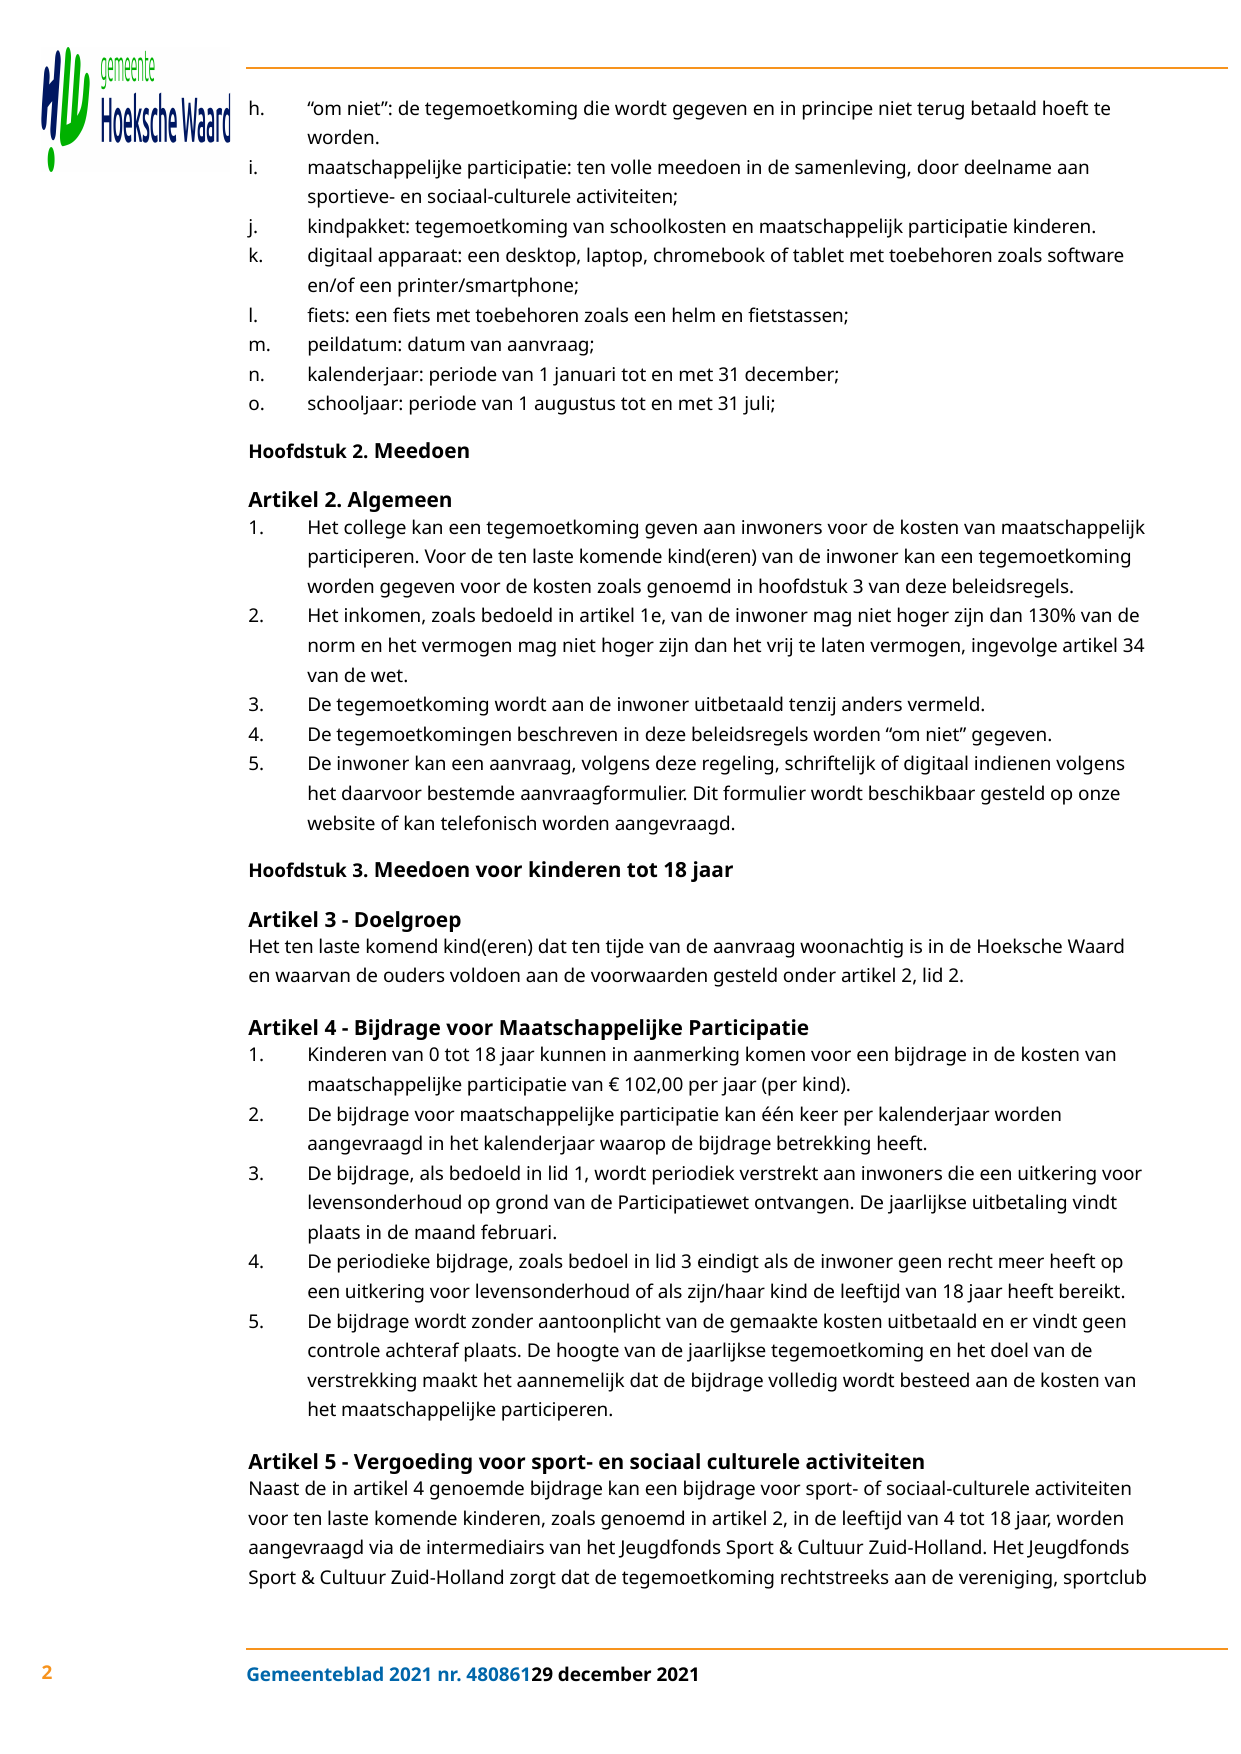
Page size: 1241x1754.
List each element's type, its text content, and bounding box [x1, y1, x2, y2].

picture [41, 47, 231, 172]
list De bijdrage voor maatschappelijke participatie kan één keer per kalenderjaar worden aangevraagd in het kalenderjaar waarop de bijdrage betrekking heeft. [248, 1101, 1152, 1156]
list De inwoner kan een aanvraag, volgens deze regeling, schriftelijk of digitaal indienen volgens het daarvoor bestemde aanvraagformulier. Dit formulier wordt beschikbaar gesteld op onze website of kan telefonisch worden aangevraagd. [248, 751, 1152, 836]
list De bijdrage wordt zonder aantoonplicht van de gemaakte kosten uitbetaald en er vindt geen controle achteraf plaats. De hoogte van de jaarlijkse tegemoetkoming en het doel van de verstrekking maakt het aannemelijk dat de bijdrage volledig wordt besteed aan de kosten van het maatschappelijke participeren. [248, 1308, 1152, 1422]
text Naast de in artikel 4 genoemde bijdrage kan een bijdrage voor sport- of sociaal-culturele activiteiten voor ten laste komende kinderen, zoals genoemd in artikel 2, in de leeftijd van 4 tot 18 jaar, worden aangevraagd via de intermediairs van het Jeugdfonds Sport & Cultuur Zuid-Holland. Het Jeugdfonds Sport & Cultuur Zuid-Holland zorgt dat de tegemoetkoming rechtstreeks aan de vereniging, sportclub [248, 1475, 1152, 1590]
list Kinderen van 0 tot 18 jaar kunnen in aanmerking komen voor een bijdrage in de kosten van maatschappelijke participatie van € 102,00 per jaar (per kind). [248, 1042, 1152, 1097]
text Hoofdstuk 2. Meedoen [248, 436, 1152, 465]
text Artikel 3 - Doelgroep [248, 905, 1152, 933]
text Artikel 2. Algemeen [248, 486, 1152, 514]
list De tegemoetkoming wordt aan de inwoner uitbetaald tenzij anders vermeld. [248, 691, 1152, 717]
list Het college kan een tegemoetkoming geven aan inwoners voor de kosten van maatschappelijk participeren. Voor de ten laste komende kind(eren) van de inwoner kan een tegemoetkoming worden gegeven voor de kosten zoals genoemd in hoofdstuk 3 van deze beleidsregels. [248, 514, 1152, 599]
list De tegemoetkomingen beschreven in deze beleidsregels worden “om niet” gegeven. [248, 721, 1152, 747]
list fiets: een fiets met toebehoren zoals een helm en fietstassen; [248, 302, 1152, 328]
list kindpakket: tegemoetkoming van schoolkosten en maatschappelijk participatie kinderen. [248, 213, 1152, 239]
text Artikel 4 - Bijdrage voor Maatschappelijke Participatie [248, 1013, 1152, 1042]
text Artikel 5 - Vergoeding voor sport- en sociaal culturele activiteiten [248, 1447, 1152, 1475]
list kalenderjaar: periode van 1 januari tot en met 31 december; [248, 361, 1152, 387]
list Het inkomen, zoals bedoeld in artikel 1e, van de inwoner mag niet hoger zijn dan 130% van de norm en het vermogen mag niet hoger zijn dan het vrij te laten vermogen, ingevolge artikel 34 van de wet. [248, 603, 1152, 688]
list peildatum: datum van aanvraag; [248, 331, 1152, 357]
list De bijdrage, als bedoeld in lid 1, wordt periodiek verstrekt aan inwoners die een uitkering voor levensonderhoud op grond van de Participatiewet ontvangen. De jaarlijkse uitbetaling vindt plaats in de maand februari. [248, 1160, 1152, 1245]
text Hoofdstuk 3. Meedoen voor kinderen tot 18 jaar [248, 855, 1152, 884]
list De periodieke bijdrage, zoals bedoel in lid 3 eindigt als de inwoner geen recht meer heeft op een uitkering voor levensonderhoud of als zijn/haar kind de leeftijd van 18 jaar heeft bereikt. [248, 1249, 1152, 1304]
list schooljaar: periode van 1 augustus tot en met 31 juli; [248, 391, 1152, 416]
list “om niet”: de tegemoetkoming die wordt gegeven en in principe niet terug betaald hoeft te worden. [248, 95, 1152, 150]
text Het ten laste komend kind(eren) dat ten tijde van de aanvraag woonachtig is in de Hoeksche Waard en waarvan de ouders voldoen aan de voorwaarden gesteld onder artikel 2, lid 2. [248, 933, 1152, 988]
list digitaal apparaat: een desktop, laptop, chromebook of tablet met toebehoren zoals software en/of een printer/smartphone; [248, 243, 1152, 298]
list maatschappelijke participatie: ten volle meedoen in de samenleving, door deelname aan sportieve- en sociaal-culturele activiteiten; [248, 154, 1152, 209]
